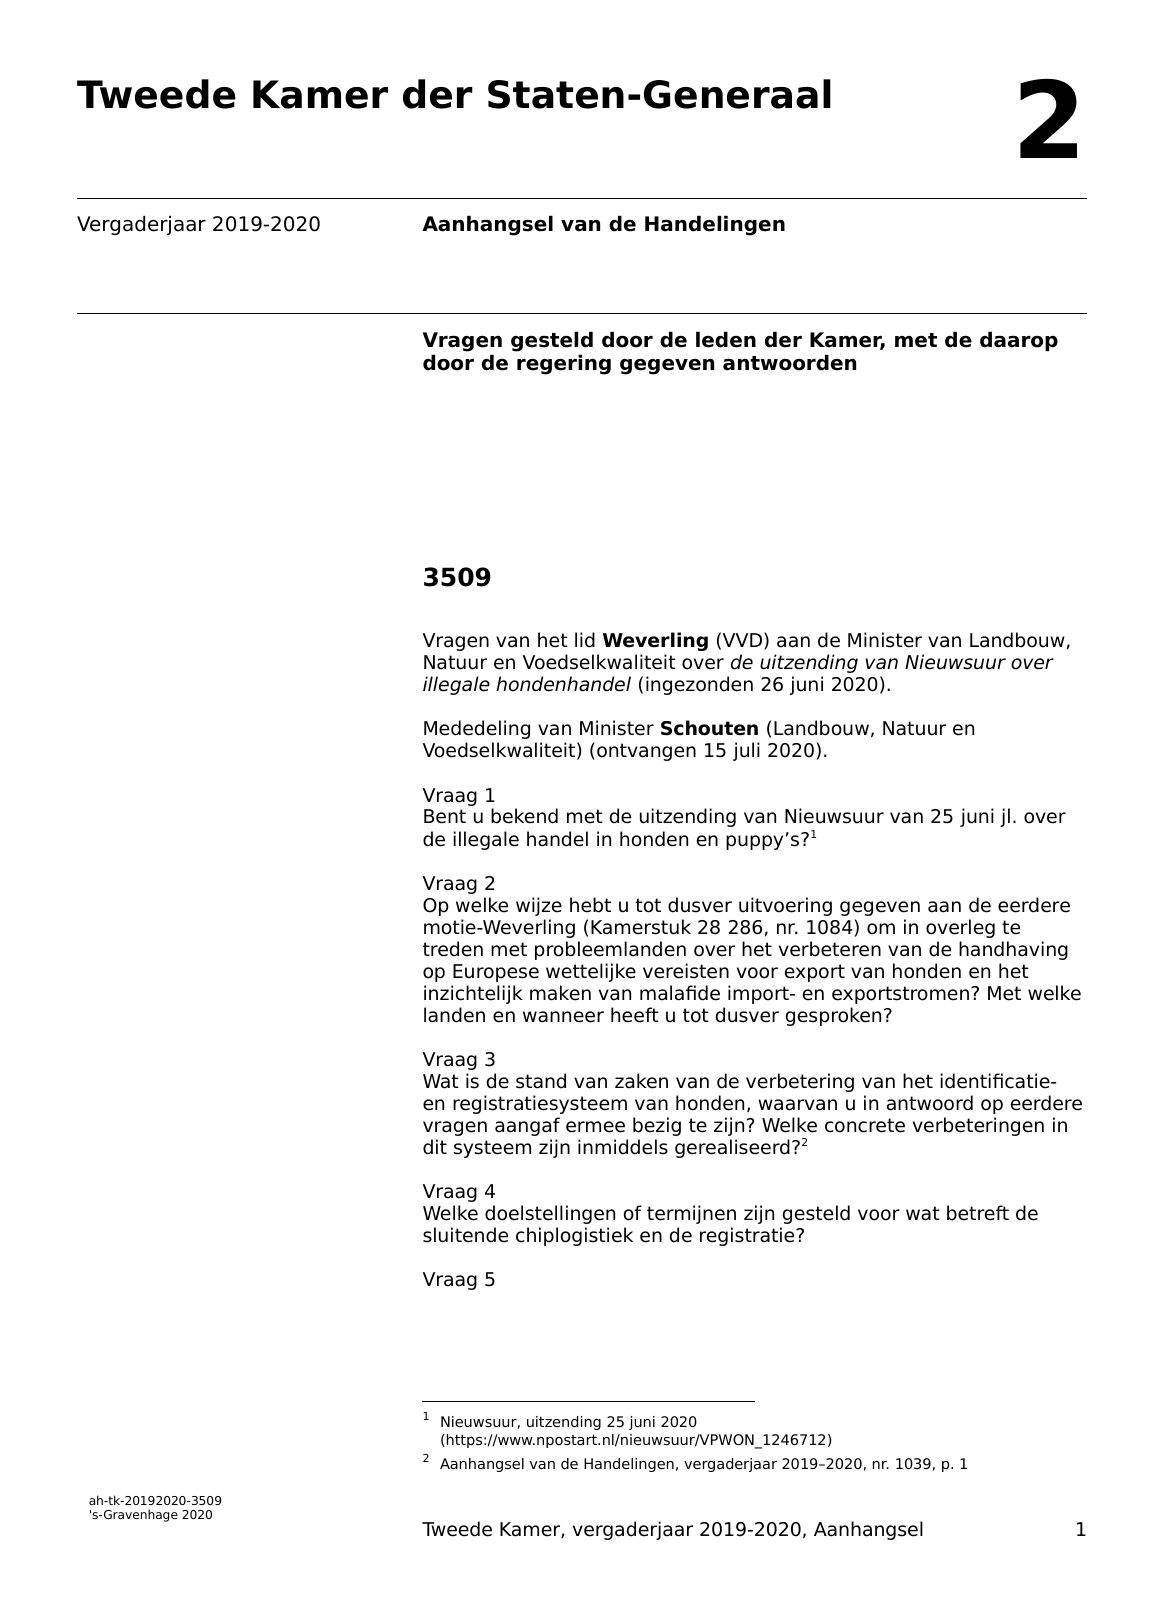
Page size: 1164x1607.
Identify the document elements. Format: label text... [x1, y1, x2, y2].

text Vraag 1 [422, 784, 1087, 806]
text Vraag 3 [422, 1049, 1087, 1071]
text ah-tk-20192020-3509 [88, 1494, 323, 1508]
text Nieuwsuur, uitzending 25 juni 2020 (https://www.npostart.nl/nieuwsuur/VPWON_1246712) [422, 1410, 1087, 1449]
text Vraag 2 [422, 873, 1087, 894]
table_cell Aanhangsel van de Handelingen [422, 199, 1087, 313]
table_cell Vragen gesteld door de leden der Kamer, met de daarop door de regering gegeven antwoorden [422, 314, 1087, 375]
text Bent u bekend met de uitzending van Nieuwsuur van 25 juni jl. over de illegale handel in honden en puppy’s? [422, 806, 1087, 850]
table_header 2 [886, 59, 1087, 198]
text Vraag 5 [422, 1269, 1087, 1291]
table_header Tweede Kamer der Staten-Generaal [77, 59, 886, 198]
text Welke doelstellingen of termijnen zijn gesteld voor wat betreft de sluitende chiplogistiek en de registratie? [422, 1203, 1087, 1247]
text 's-Gravenhage 2020 [88, 1508, 323, 1522]
table_cell Vergaderjaar 2019-2020 [77, 199, 422, 313]
text Op welke wijze hebt u tot dusver uitvoering gegeven aan de eerdere motie-Weverling (Kamerstuk 28 286, nr. 1084) om in overleg te treden met probleemlanden over het verbeteren van de handhaving op Europese wettelijke vereisten voor export van honden en het inzichtelijk maken van malafide import- en exportstromen? Met welke landen en wanneer heeft u tot dusver gesproken? [422, 894, 1087, 1026]
text Vraag 4 [422, 1181, 1087, 1203]
table_cell [77, 314, 422, 375]
text Wat is de stand van zaken van de verbetering van het identificatie- en registratiesysteem van honden, waarvan u in antwoord op eerdere vragen aangaf ermee bezig te zijn? Welke concrete verbeteringen in dit systeem zijn inmiddels gerealiseerd? [422, 1071, 1087, 1158]
text Aanhangsel van de Handelingen, vergaderjaar 2019–2020, nr. 1039, p. 1 [422, 1452, 1087, 1474]
text Vragen van het lid Weverling (VVD) aan de Minister van Landbouw, Natuur en Voedselkwaliteit over de uitzending van Nieuwsuur over illegale hondenhandel (ingezonden 26 juni 2020). [422, 630, 1087, 696]
text 3509 [422, 563, 1087, 592]
text Mededeling van Minister Schouten (Landbouw, Natuur en Voedselkwaliteit) (ontvangen 15 juli 2020). [422, 718, 1087, 762]
